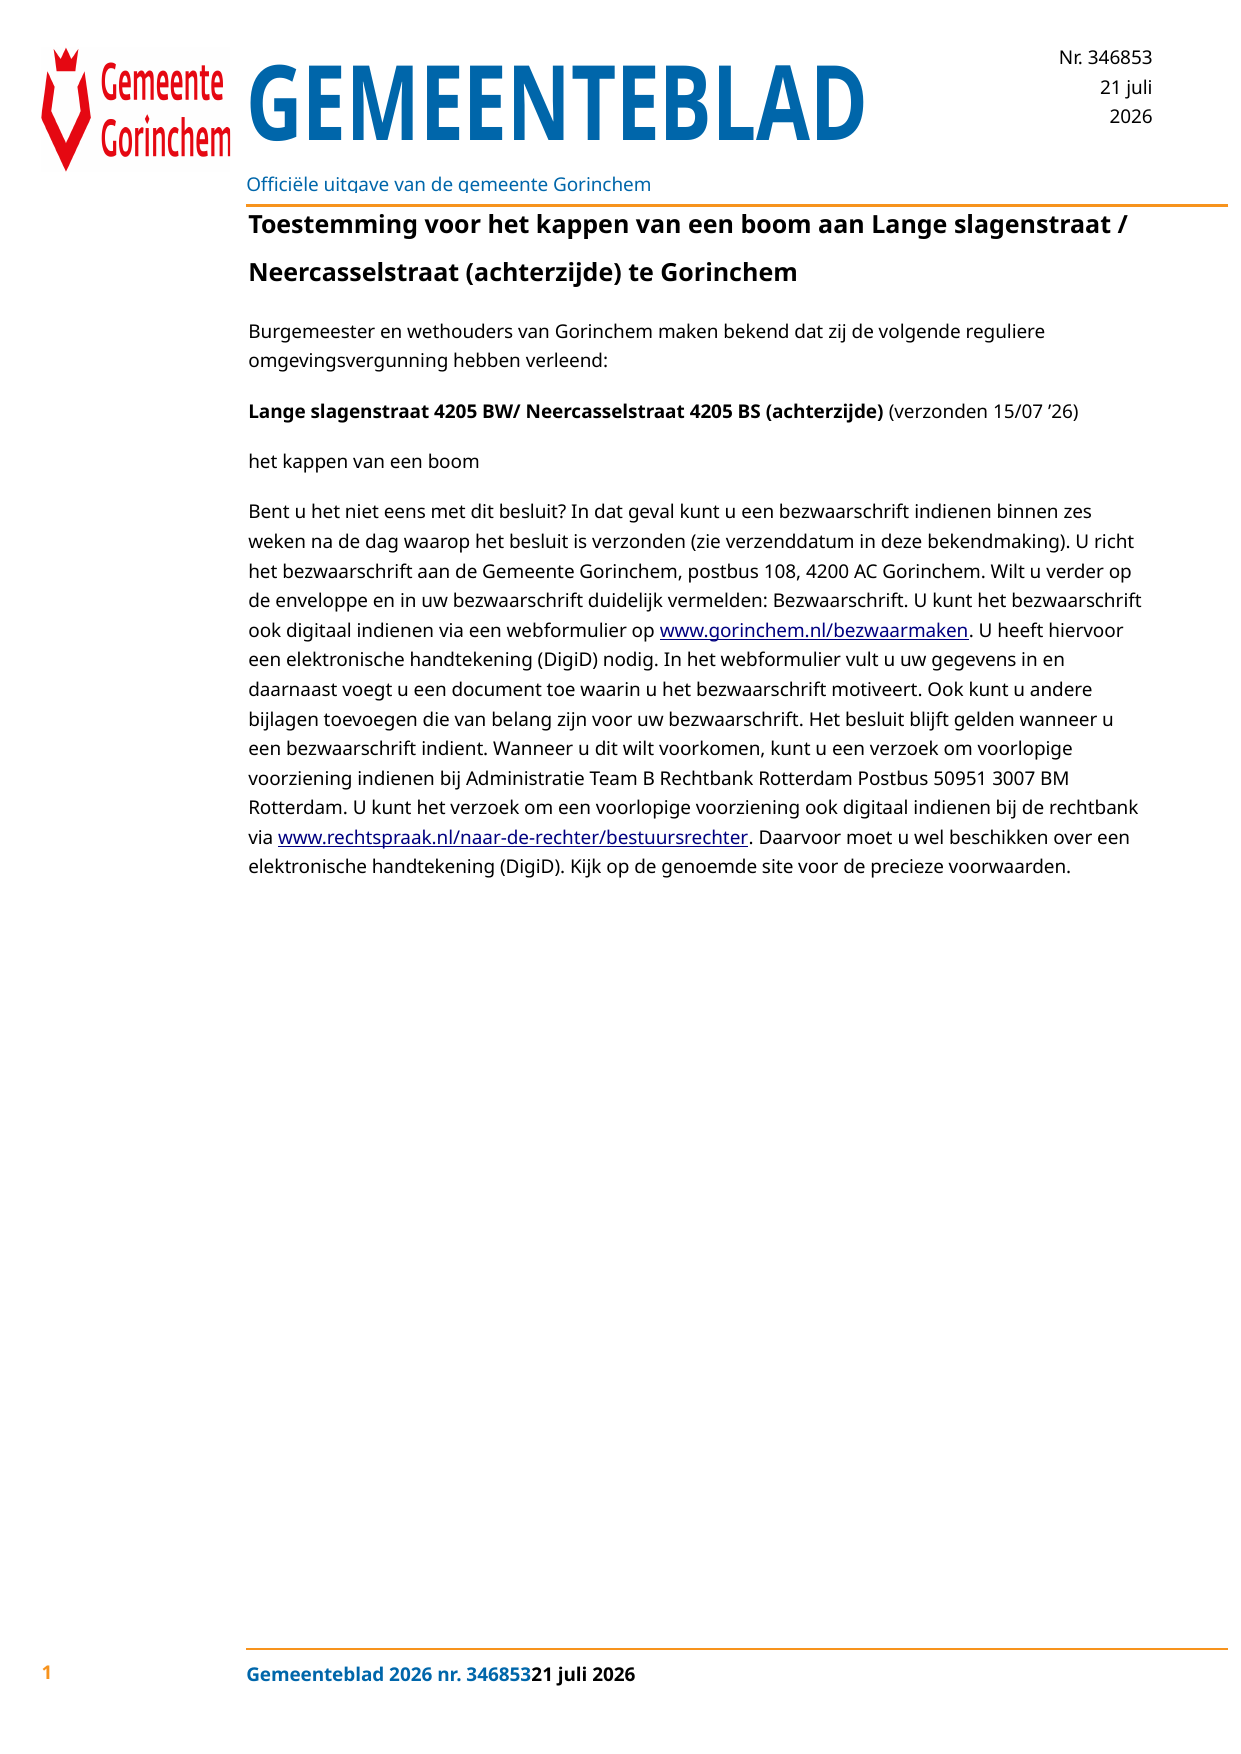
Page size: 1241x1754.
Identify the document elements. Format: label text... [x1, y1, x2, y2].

text Toestemming voor het kappen van een boom aan Lange slagenstraat / Neercasselstraat (achterzijde) te Gorinchem [248, 207, 1152, 288]
text Burgemeester en wethouders van Gorinchem maken bekend dat zij de volgende reguliere omgevingsvergunning hebben verleend: [248, 318, 1152, 373]
text Lange slagenstraat 4205 BW/ Neercasselstraat 4205 BS (achterzijde) (verzonden 15/07 ’26) [248, 398, 1152, 424]
text Bent u het niet eens met dit besluit? In dat geval kunt u een bezwaarschrift indienen binnen zes weken na de dag waarop het besluit is verzonden (zie verzenddatum in deze bekendmaking). U richt het bezwaarschrift aan de Gemeente Gorinchem, postbus 108, 4200 AC Gorinchem. Wilt u verder op de enveloppe en in uw bezwaarschrift duidelijk vermelden: Bezwaarschrift. U kunt het bezwaarschrift ook digitaal indienen via een webformulier op www.gorinchem.nl/bezwaarmaken. U heeft hiervoor een elektronische handtekening (DigiD) nodig. In het webformulier vult u uw gegevens in en daarnaast voegt u een document toe waarin u het bezwaarschrift motiveert. Ook kunt u andere bijlagen toevoegen die van belang zijn voor uw bezwaarschrift. Het besluit blijft gelden wanneer u een bezwaarschrift indient. Wanneer u dit wilt voorkomen, kunt u een verzoek om voorlopige voorziening indienen bij Administratie Team B Rechtbank Rotterdam Postbus 50951 3007 BM Rotterdam. U kunt het verzoek om een voorlopige voorziening ook digitaal indienen bij de rechtbank via www.rechtspraak.nl/naar-de-rechter/bestuursrechter. Daarvoor moet u wel beschikken over een elektronische handtekening (DigiD). Kijk op de genoemde site voor de precieze voorwaarden. [248, 499, 1152, 879]
picture [41, 47, 231, 172]
text het kappen van een boom [248, 448, 1152, 474]
